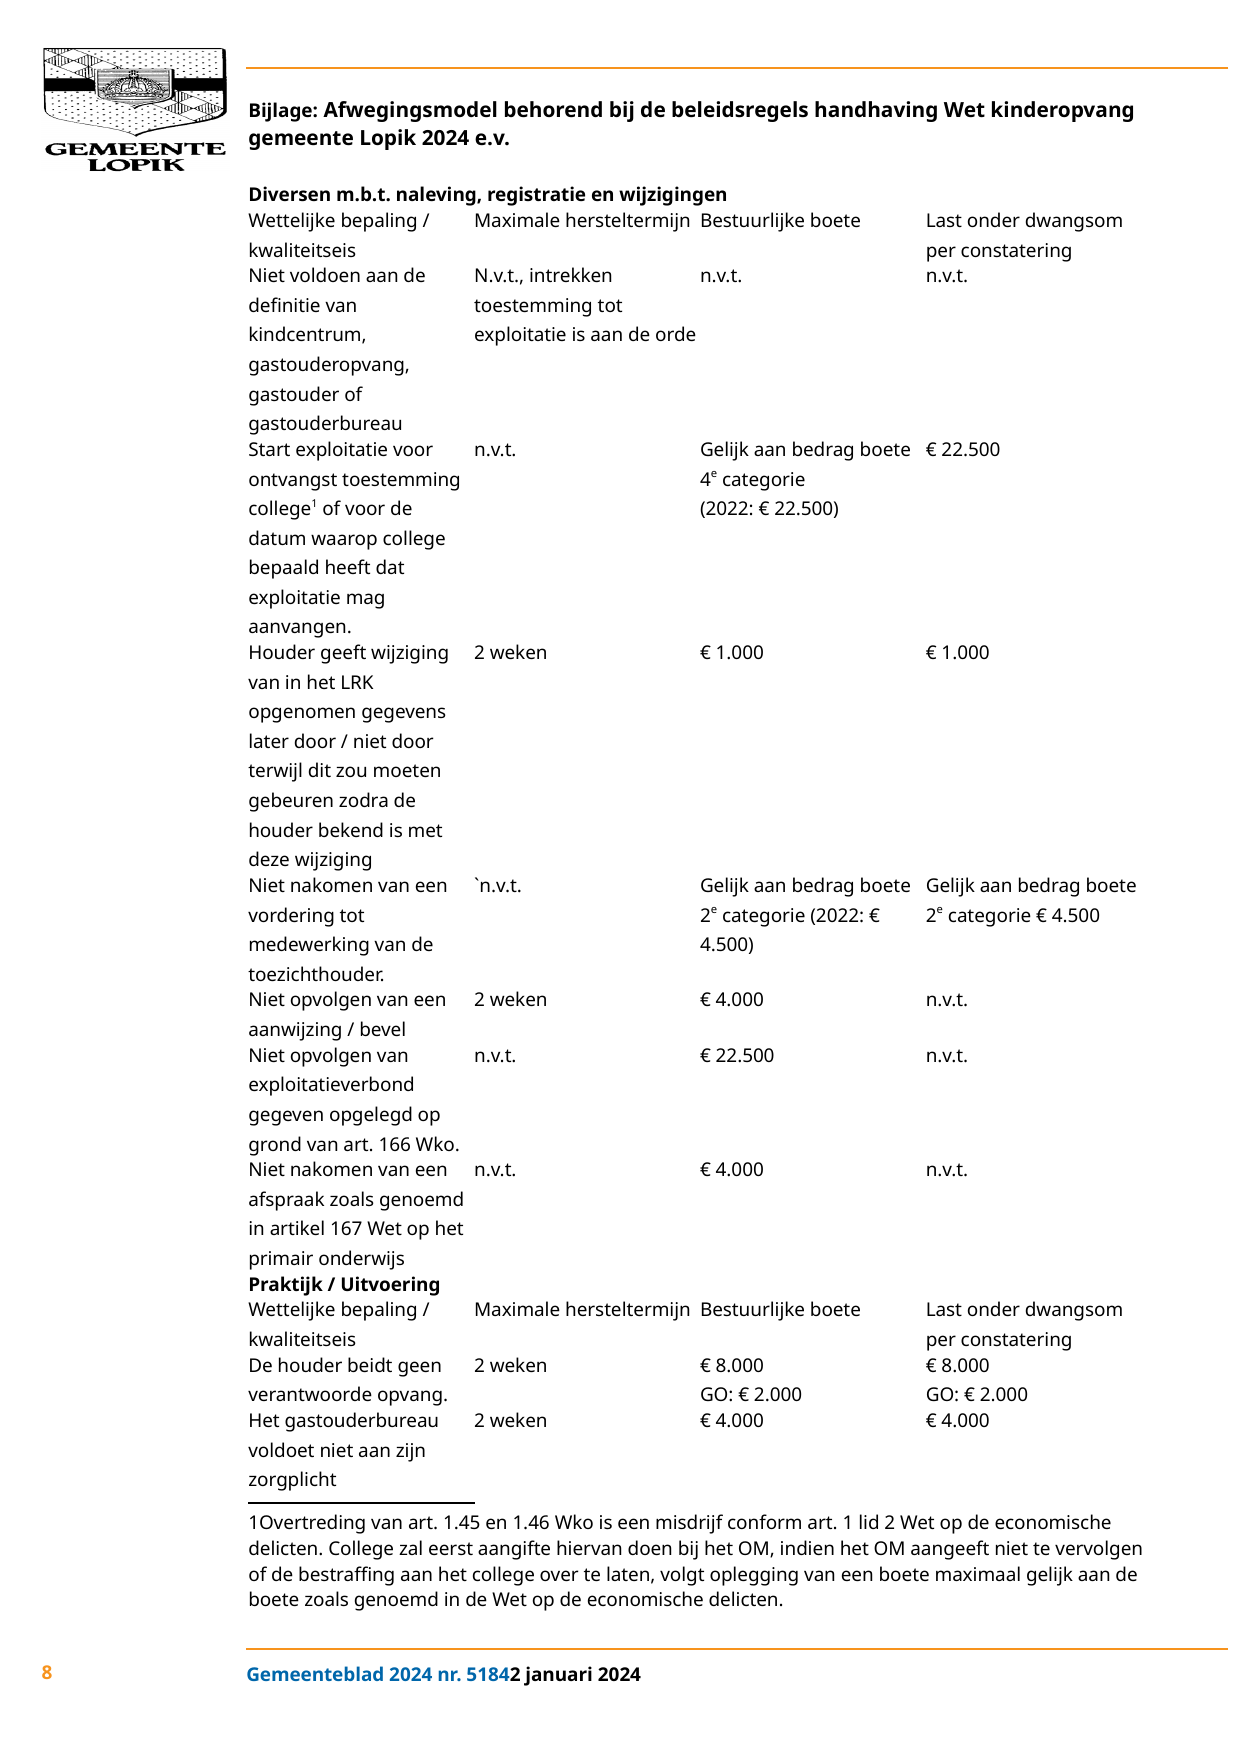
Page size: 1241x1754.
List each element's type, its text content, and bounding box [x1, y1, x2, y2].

table_cell n.v.t. [474, 436, 700, 639]
table_cell n.v.t. [926, 1156, 1152, 1271]
table_cell € 4.000 [700, 1407, 926, 1492]
table_cell € 4.000 [700, 987, 926, 1042]
table_cell n.v.t. [700, 263, 926, 436]
table_cell 2 weken [474, 1352, 700, 1407]
table_cell € 4.000 [926, 1407, 1152, 1492]
table_cell n.v.t. [474, 1042, 700, 1156]
table_cell 2 weken [474, 639, 700, 872]
table_header Diversen m.b.t. naleving, registratie en wijzigingen [248, 181, 1152, 207]
table_cell Het gastouderbureau voldoet niet aan zijn zorgplicht [248, 1407, 474, 1492]
table_cell € 1.000 [700, 639, 926, 872]
table_cell N.v.t., intrekken toestemming tot exploitatie is aan de orde [474, 263, 700, 436]
table_cell € 22.500 [700, 1042, 926, 1156]
table_cell € 22.500 [926, 436, 1152, 639]
table_cell Gelijk aan bedrag boete 2e categorie (2022: € 4.500) [700, 872, 926, 987]
picture [41, 47, 231, 172]
table_cell 2 weken [474, 987, 700, 1042]
table_cell Niet nakomen van een afspraak zoals genoemd in artikel 167 Wet op het primair onderwijs [248, 1156, 474, 1271]
table_cell De houder beidt geen verantwoorde opvang. [248, 1352, 474, 1407]
table_cell € 8.000 GO: € 2.000 [700, 1352, 926, 1407]
table_cell 2 weken [474, 1407, 700, 1492]
table_cell € 1.000 [926, 639, 1152, 872]
table_cell Gelijk aan bedrag boete 4e categorie (2022: € 22.500) [700, 436, 926, 639]
table_cell Maximale hersteltermijn [474, 1297, 700, 1352]
table_cell Bestuurlijke boete [700, 207, 926, 262]
table_cell Maximale hersteltermijn [474, 207, 700, 262]
table_cell Last onder dwangsom per constatering [926, 1297, 1152, 1352]
table_cell n.v.t. [926, 263, 1152, 436]
table_cell n.v.t. [926, 1042, 1152, 1156]
table_cell Niet opvolgen van een aanwijzing / bevel [248, 987, 474, 1042]
table_cell Houder geeft wijziging van in het LRK opgenomen gegevens later door / niet door terwijl dit zou moeten gebeuren zodra de houder bekend is met deze wijziging [248, 639, 474, 872]
table_cell Gelijk aan bedrag boete 2e categorie € 4.500 [926, 872, 1152, 987]
table_cell Wettelijke bepaling / kwaliteitseis [248, 1297, 474, 1352]
table_cell `n.v.t. [474, 872, 700, 987]
table_cell € 8.000 GO: € 2.000 [926, 1352, 1152, 1407]
table_cell n.v.t. [474, 1156, 700, 1271]
table_cell Wettelijke bepaling / kwaliteitseis [248, 207, 474, 262]
table_cell Niet opvolgen van exploitatieverbond gegeven opgelegd op grond van art. 166 Wko. [248, 1042, 474, 1156]
table_cell Niet nakomen van een vordering tot medewerking van de toezichthouder. [248, 872, 474, 987]
table_cell Bestuurlijke boete [700, 1297, 926, 1352]
table_cell Niet voldoen aan de definitie van kindcentrum, gastouderopvang, gastouder of gastouderbureau [248, 263, 474, 436]
table_cell € 4.000 [700, 1156, 926, 1271]
table_cell n.v.t. [926, 987, 1152, 1042]
table_cell Start exploitatie voor ontvangst toestemming college of voor de datum waarop college bepaald heeft dat exploitatie mag aanvangen. [248, 436, 474, 639]
table_cell Last onder dwangsom per constatering [926, 207, 1152, 262]
table_cell Praktijk / Uitvoering [248, 1271, 1152, 1297]
text Bijlage: Afwegingsmodel behorend bij de beleidsregels handhaving Wet kinderopvang gemeente Lopik 2024 e.v. [248, 95, 1152, 152]
